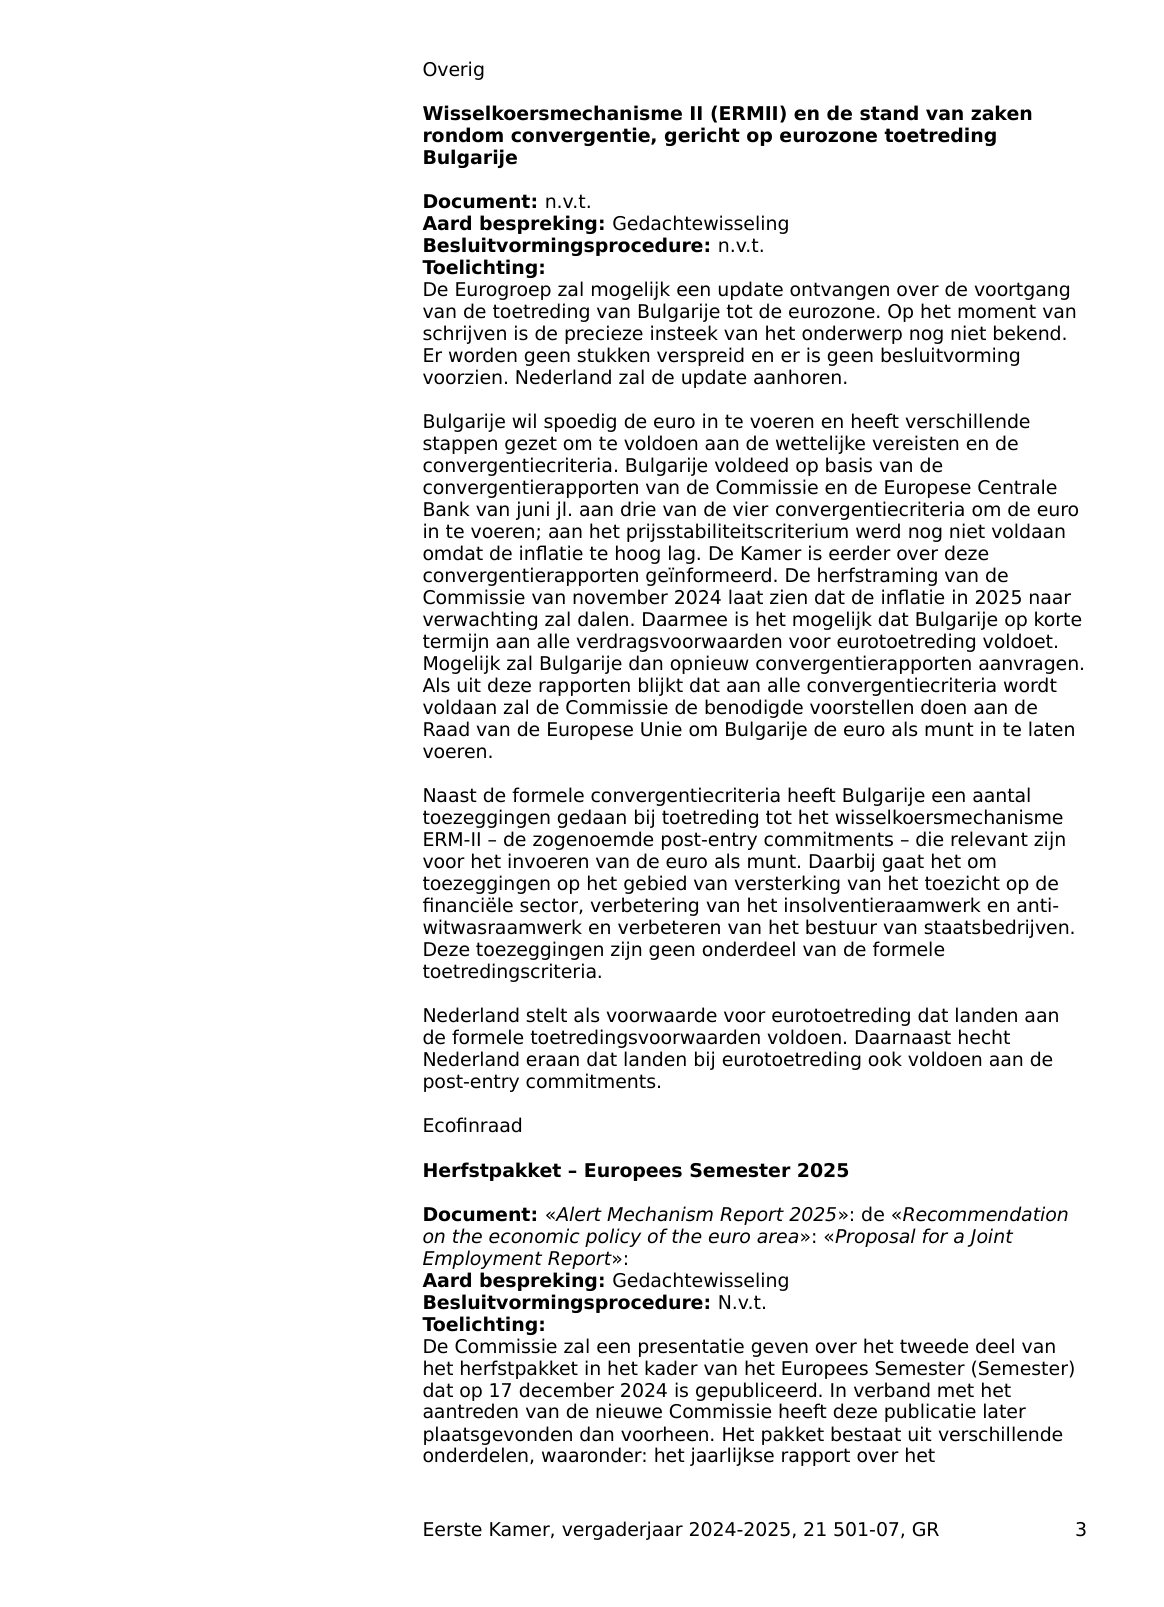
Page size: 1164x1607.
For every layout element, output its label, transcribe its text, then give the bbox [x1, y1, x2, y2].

subtitle Ecofinraad [422, 1115, 1087, 1137]
text Bulgarije wil spoedig de euro in te voeren en heeft verschillende stappen gezet om te voldoen aan de wettelijke vereisten en de convergentiecriteria. Bulgarije voldeed op basis van de convergentierapporten van de Commissie en de Europese Centrale Bank van juni jl. aan drie van de vier convergentiecriteria om de euro in te voeren; aan het prijsstabiliteitscriterium werd nog niet voldaan omdat de inflatie te hoog lag. De Kamer is eerder over deze convergentierapporten geïnformeerd. De herfstraming van de Commissie van november 2024 laat zien dat de inflatie in 2025 naar verwachting zal dalen. Daarmee is het mogelijk dat Bulgarije op korte termijn aan alle verdragsvoorwaarden voor eurotoetreding voldoet. Mogelijk zal Bulgarije dan opnieuw convergentierapporten aanvragen. Als uit deze rapporten blijkt dat aan alle convergentiecriteria wordt voldaan zal de Commissie de benodigde voorstellen doen aan de Raad van de Europese Unie om Bulgarije de euro als munt in te laten voeren. [422, 411, 1087, 763]
text Document: «Alert Mechanism Report 2025»: de «Recommendation on the economic policy of the euro area»: «Proposal for a Joint Employment Report»: [422, 1204, 1087, 1269]
text Nederland stelt als voorwaarde voor eurotoetreding dat landen aan de formele toetredingsvoorwaarden voldoen. Daarnaast hecht Nederland eraan dat landen bij eurotoetreding ook voldoen aan de post-entry commitments. [422, 1005, 1087, 1093]
text Toelichting: [422, 1313, 1087, 1336]
text Aard bespreking: Gedachtewisseling [422, 1269, 1087, 1292]
text De Eurogroep zal mogelijk een update ontvangen over de voortgang van de toetreding van Bulgarije tot de eurozone. Op het moment van schrijven is de precieze insteek van het onderwerp nog niet bekend. Er worden geen stukken verspreid en er is geen besluitvorming voorzien. Nederland zal de update aanhoren. [422, 279, 1087, 389]
text Document: n.v.t. [422, 191, 1087, 213]
text Besluitvormingsprocedure: n.v.t. [422, 235, 1087, 257]
text De Commissie zal een presentatie geven over het tweede deel van het herfstpakket in het kader van het Europees Semester (Semester) dat op 17 december 2024 is gepubliceerd. In verband met het aantreden van de nieuwe Commissie heeft deze publicatie later plaatsgevonden dan voorheen. Het pakket bestaat uit verschillende onderdelen, waaronder: het jaarlijkse rapport over het [422, 1336, 1087, 1467]
subtitle Wisselkoersmechanisme II (ERMII) en de stand van zaken rondom convergentie, gericht op eurozone toetreding Bulgarije [422, 103, 1087, 169]
text Naast de formele convergentiecriteria heeft Bulgarije een aantal toezeggingen gedaan bij toetreding tot het wisselkoersmechanisme ERM-II – de zogenoemde post-entry commitments – die relevant zijn voor het invoeren van de euro als munt. Daarbij gaat het om toezeggingen op het gebied van versterking van het toezicht op de financiële sector, verbetering van het insolventieraamwerk en anti-witwasraamwerk en verbeteren van het bestuur van staatsbedrijven. Deze toezeggingen zijn geen onderdeel van de formele toetredingscriteria. [422, 785, 1087, 983]
text Aard bespreking: Gedachtewisseling [422, 213, 1087, 235]
subtitle Overig [422, 59, 1087, 81]
subtitle Herfstpakket – Europees Semester 2025 [422, 1159, 1087, 1181]
text Besluitvormingsprocedure: N.v.t. [422, 1292, 1087, 1313]
text Toelichting: [422, 257, 1087, 279]
